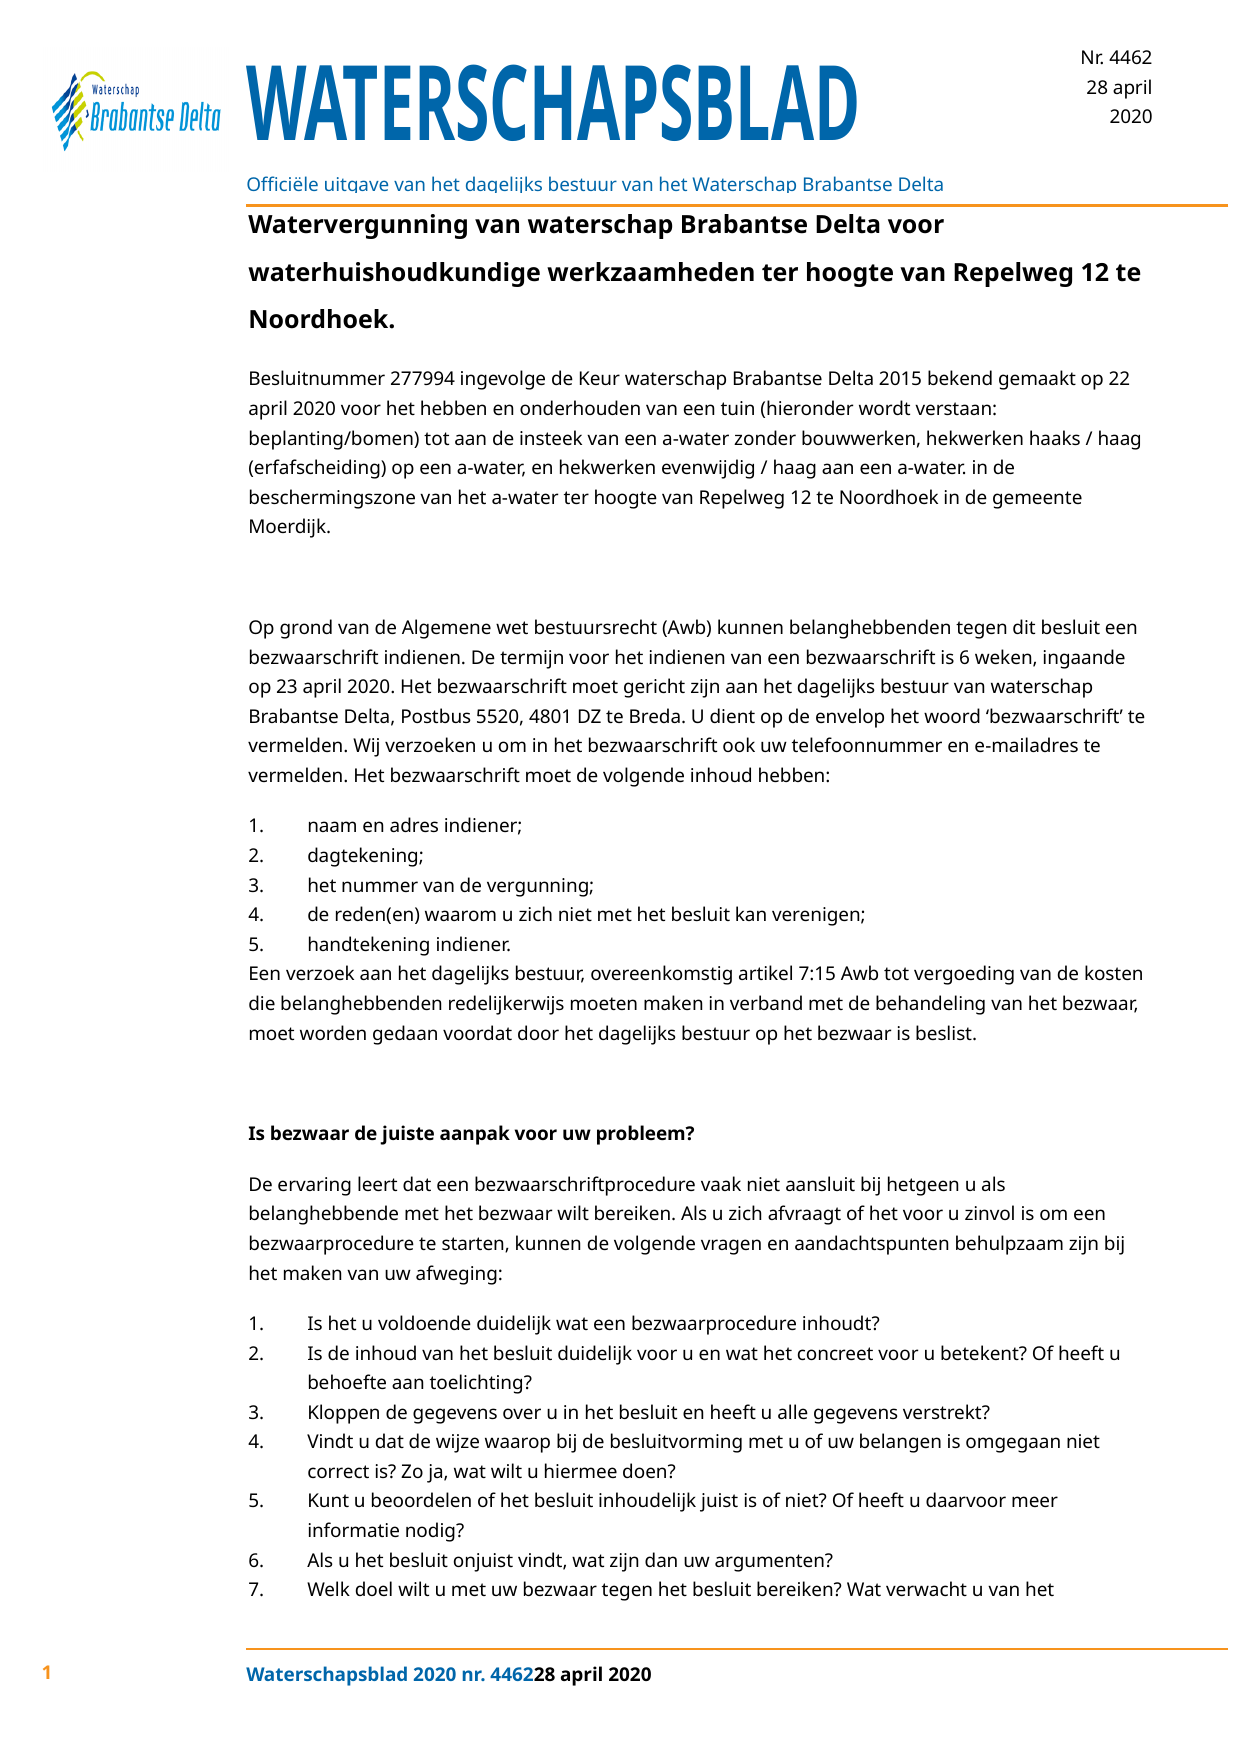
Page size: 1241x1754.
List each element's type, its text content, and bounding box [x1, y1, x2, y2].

list Is de inhoud van het besluit duidelijk voor u en wat het concreet voor u betekent? Of heeft u behoefte aan toelichting? [248, 1340, 1152, 1395]
list handtekening indiener. [248, 931, 1152, 957]
list dagtekening; [248, 842, 1152, 868]
picture [41, 47, 231, 172]
text Op grond van de Algemene wet bestuursrecht (Awb) kunnen belanghebbenden tegen dit besluit een bezwaarschrift indienen. De termijn voor het indienen van een bezwaarschrift is 6 weken, ingaande op 23 april 2020. Het bezwaarschrift moet gericht zijn aan het dagelijks bestuur van waterschap Brabantse Delta, Postbus 5520, 4801 DZ te Breda. U dient op de envelop het woord ‘bezwaarschrift’ te vermelden. Wij verzoeken u om in het bezwaarschrift ook uw telefoonnummer en e‑mailadres te vermelden. Het bezwaarschrift moet de volgende inhoud hebben: [248, 614, 1152, 788]
list de reden(en) waarom u zich niet met het besluit kan verenigen; [248, 901, 1152, 927]
text Watervergunning van waterschap Brabantse Delta voor waterhuishoudkundige werkzaamheden ter hoogte van Repelweg 12 te Noordhoek. [248, 207, 1152, 336]
text Besluitnummer 277994 ingevolge de Keur waterschap Brabantse Delta 2015 bekend gemaakt op 22 april 2020 voor het hebben en onderhouden van een tuin (hieronder wordt verstaan: beplanting/bomen) tot aan de insteek van een a-water zonder bouwwerken, hekwerken haaks / haag (erfafscheiding) op een a-water, en hekwerken evenwijdig / haag aan een a-water. in de beschermingszone van het a-water ter hoogte van Repelweg 12 te Noordhoek in de gemeente Moerdijk. [248, 366, 1152, 539]
list Is het u voldoende duidelijk wat een bezwaarprocedure inhoudt? [248, 1310, 1152, 1336]
text De ervaring leert dat een bezwaarschriftprocedure vaak niet aansluit bij hetgeen u als belanghebbende met het bezwaar wilt bereiken. Als u zich afvraagt of het voor u zinvol is om een bezwaarprocedure te starten, kunnen de volgende vragen en aandachtspunten behulpzaam zijn bij het maken van uw afweging: [248, 1171, 1152, 1285]
text Is bezwaar de juiste aanpak voor uw probleem? [248, 1121, 1152, 1146]
list Welk doel wilt u met uw bezwaar tegen het besluit bereiken? Wat verwacht u van het [248, 1576, 1152, 1602]
list naam en adres indiener; [248, 813, 1152, 838]
list Kloppen de gegevens over u in het besluit en heeft u alle gegevens verstrekt? [248, 1399, 1152, 1424]
list het nummer van de vergunning; [248, 872, 1152, 897]
list Kunt u beoordelen of het besluit inhoudelijk juist is of niet? Of heeft u daarvoor meer informatie nodig? [248, 1488, 1152, 1543]
text Een verzoek aan het dagelijks bestuur, overeenkomstig artikel 7:15 Awb tot vergoeding van de kosten die belanghebbenden redelijkerwijs moeten maken in verband met de behandeling van het bezwaar, moet worden gedaan voordat door het dagelijks bestuur op het bezwaar is beslist. [248, 961, 1152, 1045]
list Als u het besluit onjuist vindt, wat zijn dan uw argumenten? [248, 1547, 1152, 1572]
list Vindt u dat de wijze waarop bij de besluitvorming met u of uw belangen is omgegaan niet correct is? Zo ja, wat wilt u hiermee doen? [248, 1428, 1152, 1484]
